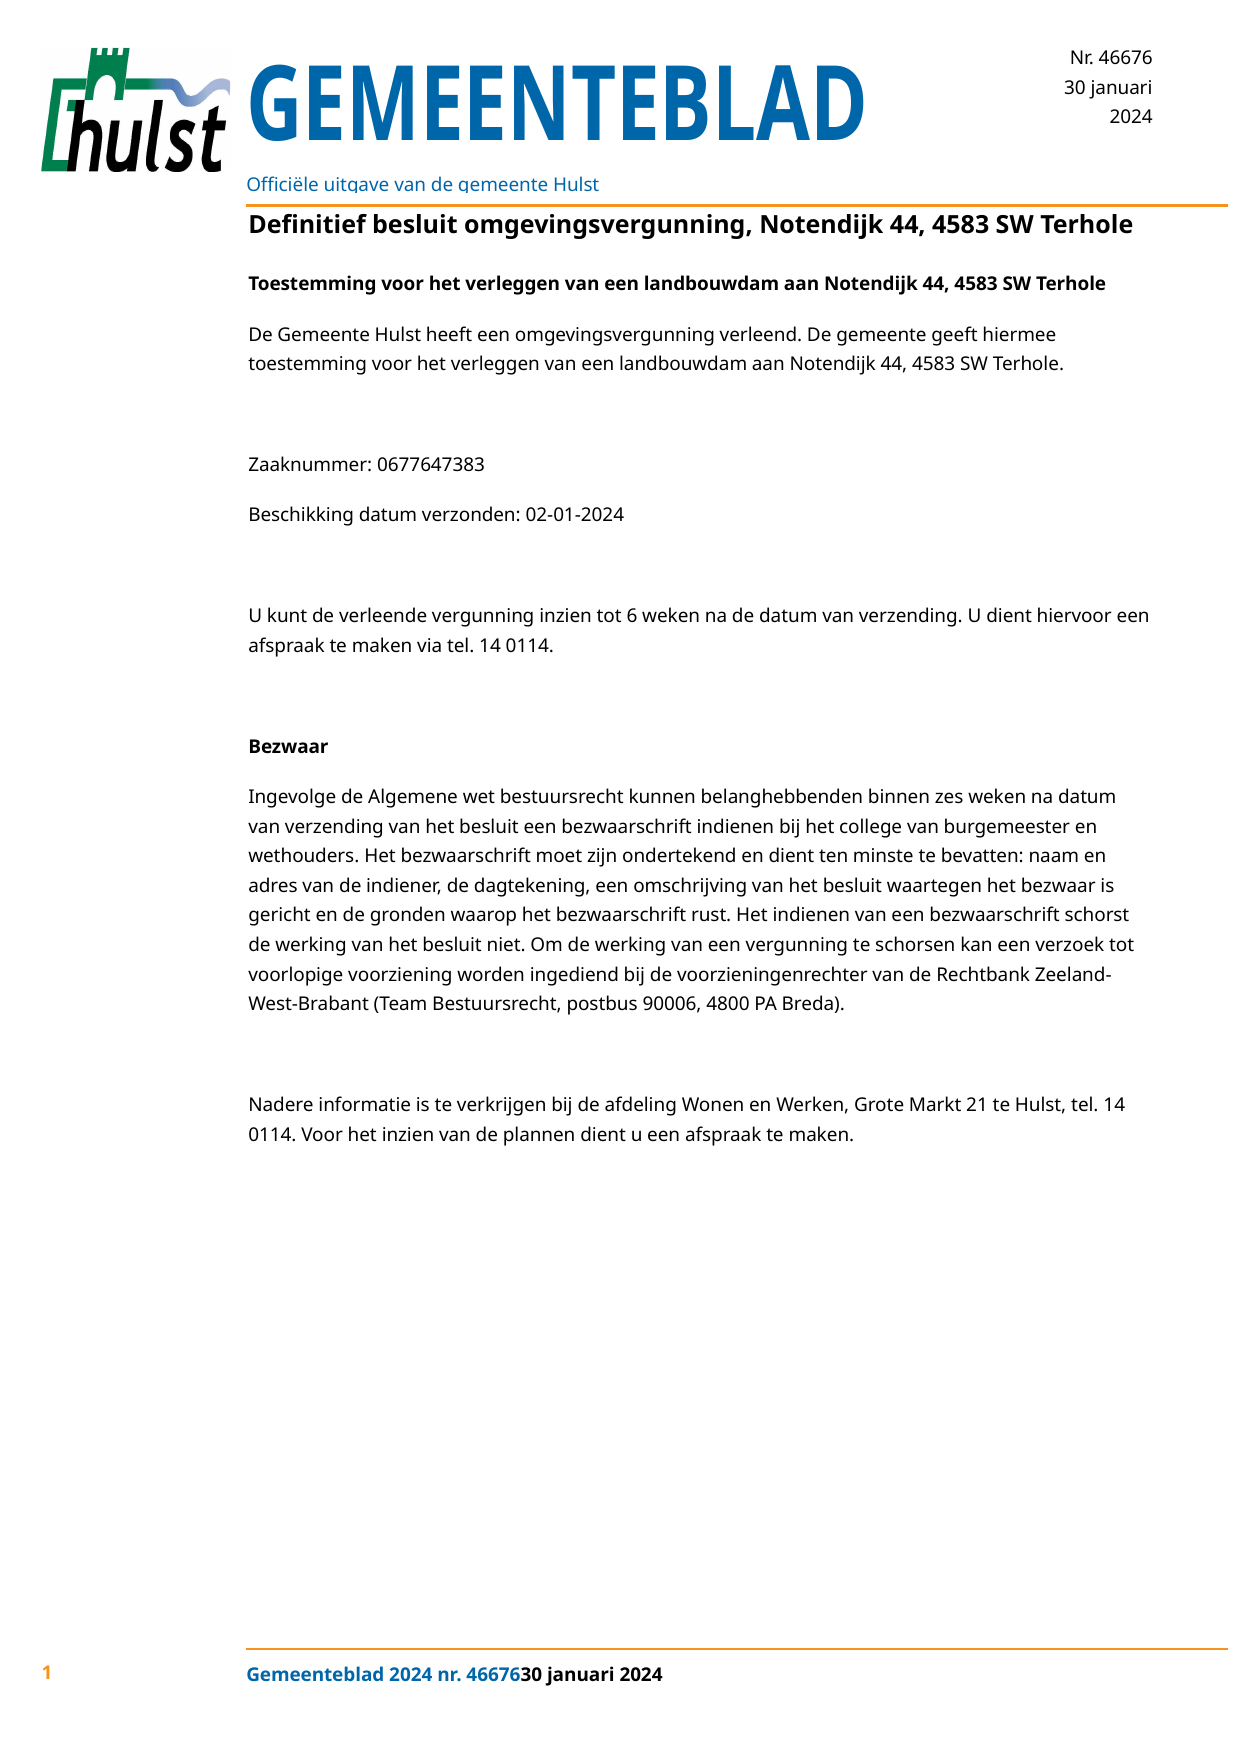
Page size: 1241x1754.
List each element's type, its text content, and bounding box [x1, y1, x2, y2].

text Ingevolge de Algemene wet bestuursrecht kunnen belanghebbenden binnen zes weken na datum van verzending van het besluit een bezwaarschrift indienen bij het college van burgemeester en wethouders. Het bezwaarschrift moet zijn ondertekend en dient ten minste te bevatten: naam en adres van de indiener, de dagtekening, een omschrijving van het besluit waartegen het bezwaar is gericht en de gronden waarop het bezwaarschrift rust. Het indienen van een bezwaarschrift schorst de werking van het besluit niet. Om de werking van een vergunning te schorsen kan een verzoek tot voorlopige voorziening worden ingediend bij de voorzieningenrechter van de Rechtbank Zeeland-West-Brabant (Team Bestuursrecht, postbus 90006, 4800 PA Breda). [248, 783, 1152, 1016]
text U kunt de verleende vergunning inzien tot 6 weken na de datum van verzending. U dient hiervoor een afspraak te maken via tel. 14 0114. [248, 602, 1152, 658]
text Beschikking datum verzonden: 02-01-2024 [248, 502, 1152, 527]
text Toestemming voor het verleggen van een landbouwdam aan Notendijk 44, 4583 SW Terhole [248, 270, 1152, 296]
text De Gemeente Hulst heeft een omgevingsvergunning verleend. De gemeente geeft hiermee toestemming voor het verleggen van een landbouwdam aan Notendijk 44, 4583 SW Terhole. [248, 321, 1152, 376]
text Zaaknummer: 0677647383 [248, 451, 1152, 477]
text Definitief besluit omgevingsvergunning, Notendijk 44, 4583 SW Terhole [248, 207, 1152, 241]
text Nadere informatie is te verkrijgen bij de afdeling Wonen en Werken, Grote Markt 21 te Hulst, tel. 14 0114. Voor het inzien van de plannen dient u een afspraak te maken. [248, 1091, 1152, 1146]
text Bezwaar [248, 733, 1152, 758]
picture [41, 47, 231, 172]
